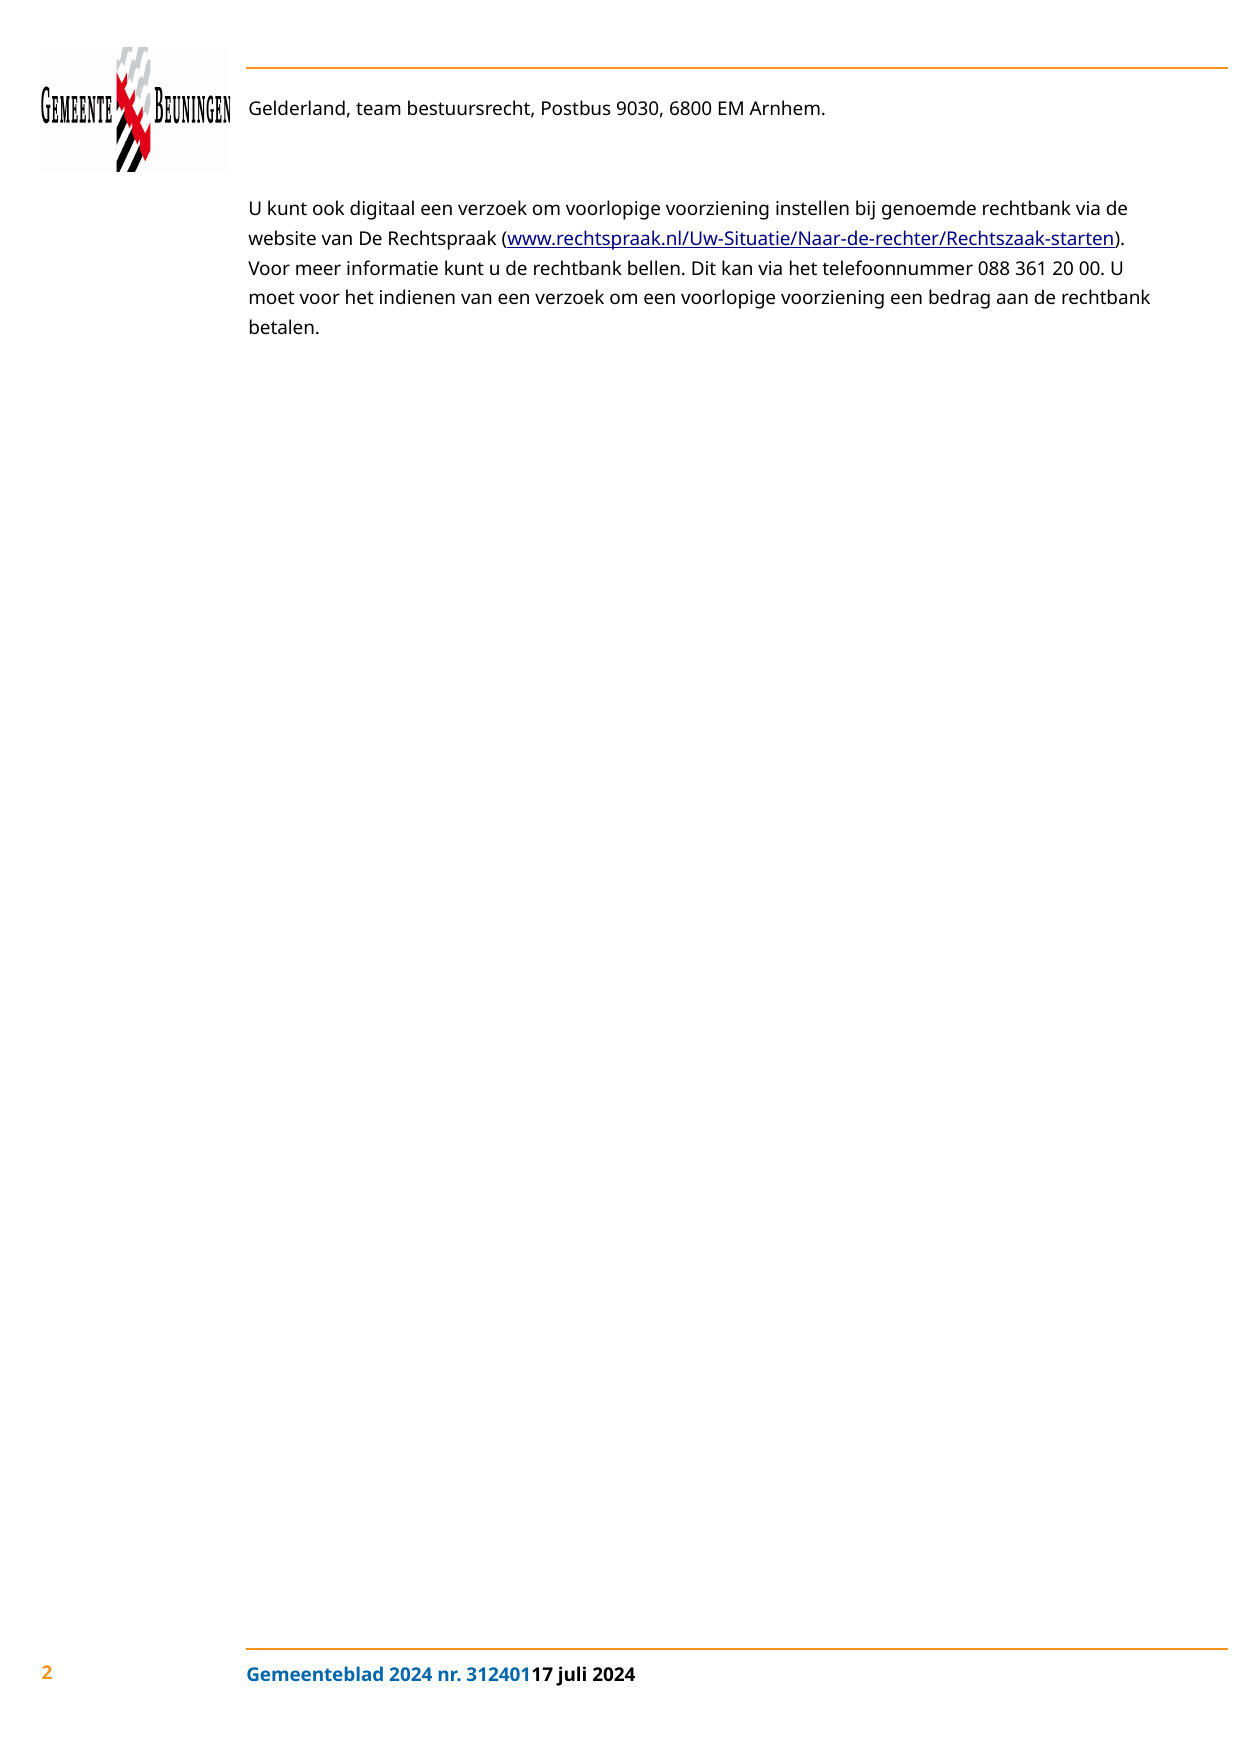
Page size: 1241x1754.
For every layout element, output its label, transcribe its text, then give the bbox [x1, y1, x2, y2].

picture [41, 47, 231, 172]
text U kunt ook digitaal een verzoek om voorlopige voorziening instellen bij genoemde rechtbank via de website van De Rechtspraak (www.rechtspraak.nl/Uw-Situatie/Naar-de-rechter/Rechtszaak-starten). Voor meer informatie kunt u de rechtbank bellen. Dit kan via het telefoonnummer 088 361 20 00. U moet voor het indienen van een verzoek om een voorlopige voorziening een bedrag aan de rechtbank betalen. [248, 196, 1152, 340]
text Gelderland, team bestuursrecht, Postbus 9030, 6800 EM Arnhem. [248, 95, 1152, 121]
